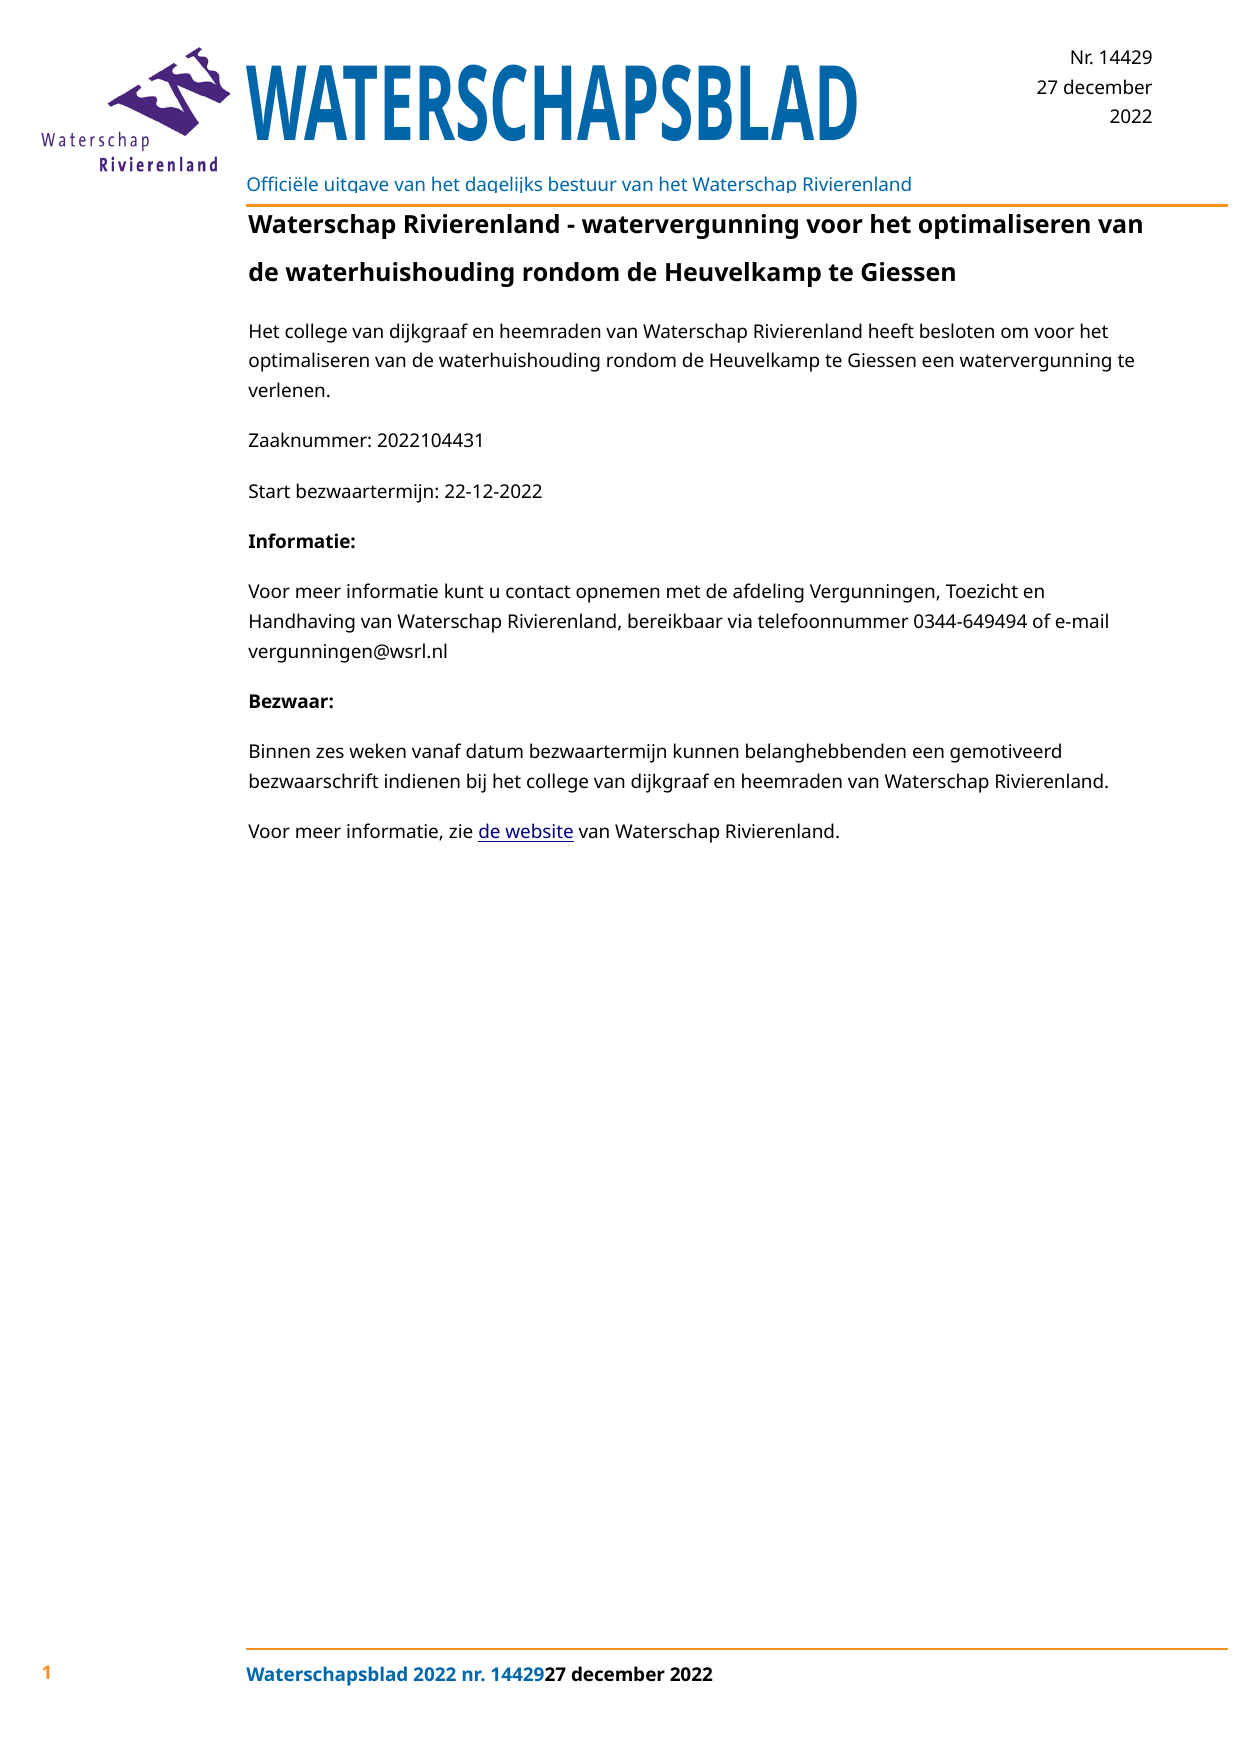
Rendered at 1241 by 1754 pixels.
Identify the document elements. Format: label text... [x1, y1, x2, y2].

text Zaaknummer: 2022104431 [248, 427, 1152, 453]
text Informatie: [248, 528, 1152, 554]
text Start bezwaartermijn: 22-12-2022 [248, 478, 1152, 504]
text Bezwaar: [248, 688, 1152, 714]
text Binnen zes weken vanaf datum bezwaartermijn kunnen belanghebbenden een gemotiveerd bezwaarschrift indienen bij het college van dijkgraaf en heemraden van Waterschap Rivierenland. [248, 739, 1152, 794]
text Voor meer informatie, zie de website van Waterschap Rivierenland. [248, 819, 1152, 844]
text Voor meer informatie kunt u contact opnemen met de afdeling Vergunningen, Toezicht en Handhaving van Waterschap Rivierenland, bereikbaar via telefoonnummer 0344-649494 of e-mail vergunningen@wsrl.nl [248, 579, 1152, 664]
text Het college van dijkgraaf en heemraden van Waterschap Rivierenland heeft besloten om voor het optimaliseren van de waterhuishouding rondom de Heuvelkamp te Giessen een watervergunning te verlenen. [248, 318, 1152, 403]
picture [41, 47, 231, 172]
text Waterschap Rivierenland - watervergunning voor het optimaliseren van de waterhuishouding rondom de Heuvelkamp te Giessen [248, 207, 1152, 288]
